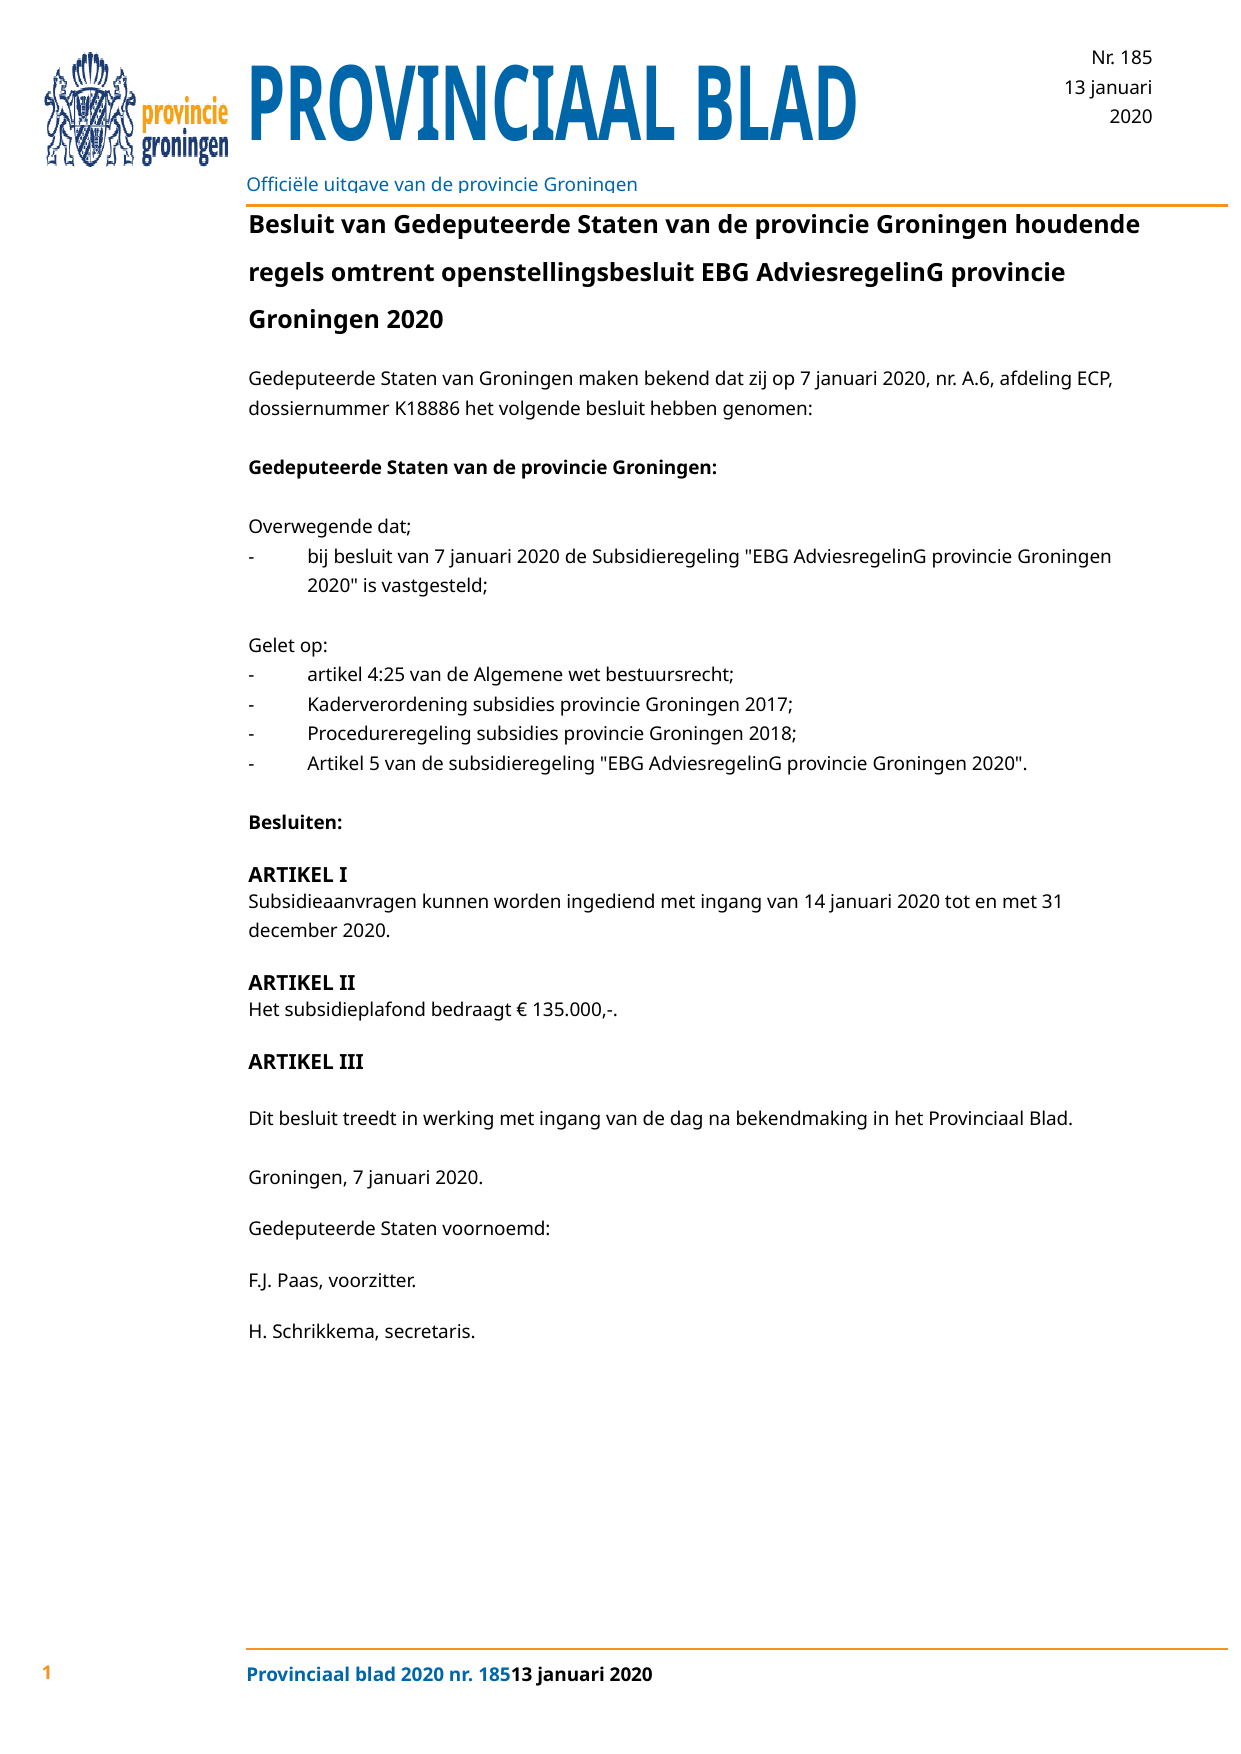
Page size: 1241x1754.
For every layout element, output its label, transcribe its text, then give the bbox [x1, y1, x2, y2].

text Besluit van Gedeputeerde Staten van de provincie Groningen houdende regels omtrent openstellingsbesluit EBG AdviesregelinG provincie Groningen 2020 [248, 207, 1152, 336]
text ARTIKEL III [248, 1047, 1152, 1075]
text Subsidieaanvragen kunnen worden ingediend met ingang van 14 januari 2020 tot en met 31 december 2020. [248, 888, 1152, 943]
text Gedeputeerde Staten van de provincie Groningen: [248, 454, 1152, 480]
text Groningen, 7 januari 2020. [248, 1164, 1152, 1190]
list artikel 4:25 van de Algemene wet bestuursrecht; [248, 661, 1152, 687]
text H. Schrikkema, secretaris. [248, 1318, 1152, 1344]
text Gelet op: [248, 632, 1152, 657]
text Overwegende dat; [248, 513, 1152, 539]
text ARTIKEL I [248, 860, 1152, 888]
list Kaderverordening subsidies provincie Groningen 2017; [248, 691, 1152, 717]
text ARTIKEL II [248, 968, 1152, 997]
text Gedeputeerde Staten voornoemd: [248, 1216, 1152, 1241]
text Gedeputeerde Staten van Groningen maken bekend dat zij op 7 januari 2020, nr. A.6, afdeling ECP, dossiernummer K18886 het volgende besluit hebben genomen: [248, 366, 1152, 421]
text F.J. Paas, voorzitter. [248, 1267, 1152, 1293]
list Artikel 5 van de subsidieregeling "EBG AdviesregelinG provincie Groningen 2020". [248, 750, 1152, 776]
list bij besluit van 7 januari 2020 de Subsidieregeling "EBG AdviesregelinG provincie Groningen 2020" is vastgesteld; [248, 543, 1152, 598]
text Dit besluit treedt in werking met ingang van de dag na bekendmaking in het Provinciaal Blad. [248, 1105, 1152, 1131]
list Procedureregeling subsidies provincie Groningen 2018; [248, 721, 1152, 746]
text Besluiten: [248, 809, 1152, 835]
picture [41, 47, 231, 172]
text Het subsidieplafond bedraagt € 135.000,-. [248, 997, 1152, 1022]
